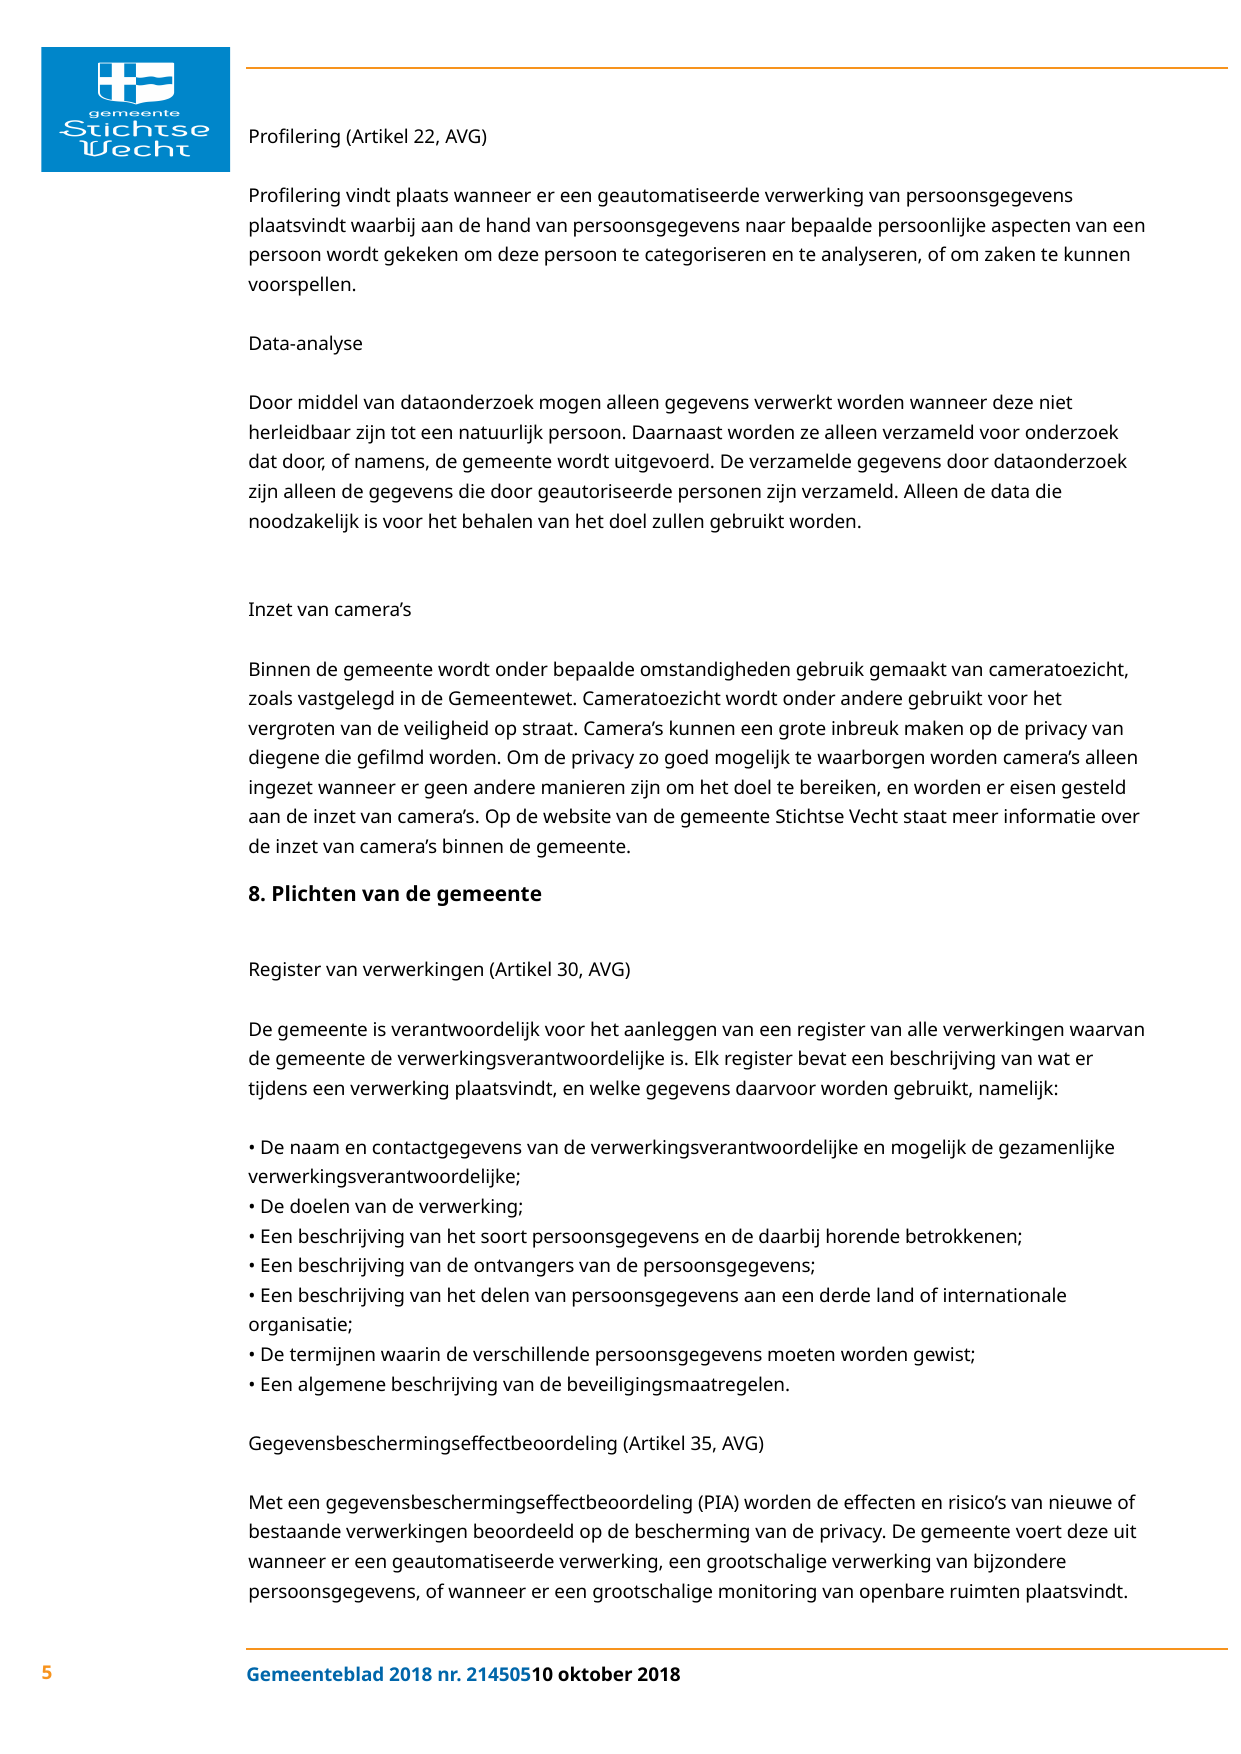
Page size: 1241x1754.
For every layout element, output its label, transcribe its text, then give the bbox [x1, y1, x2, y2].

text Binnen de gemeente wordt onder bepaalde omstandigheden gebruik gemaakt van cameratoezicht, zoals vastgelegd in de Gemeentewet. Cameratoezicht wordt onder andere gebruikt voor het vergroten van de veiligheid op straat. Camera’s kunnen een grote inbreuk maken op de privacy van diegene die gefilmd worden. Om de privacy zo goed mogelijk te waarborgen worden camera’s alleen ingezet wanneer er geen andere manieren zijn om het doel te bereiken, en worden er eisen gesteld aan de inzet van camera’s. Op de website van de gemeente Stichtse Vecht staat meer informatie over de inzet van camera’s binnen de gemeente. [248, 656, 1152, 859]
text • Een beschrijving van het soort persoonsgegevens en de daarbij horende betrokkenen; [248, 1223, 1152, 1248]
text • Een beschrijving van het delen van persoonsgegevens aan een derde land of internationale organisatie; [248, 1282, 1152, 1337]
text Gegevensbeschermingseffectbeoordeling (Artikel 35, AVG) [248, 1430, 1152, 1456]
picture [137, 63, 174, 103]
text Profilering vindt plaats wanneer er een geautomatiseerde verwerking van persoonsgegevens plaatsvindt waarbij aan de hand van persoonsgegevens naar bepaalde persoonlijke aspecten van een persoon wordt gekeken om deze persoon te categoriseren en te analyseren, of om zaken te kunnen voorspellen. [248, 182, 1152, 297]
text • Een beschrijving van de ontvangers van de persoonsgegevens; [248, 1252, 1152, 1278]
text De gemeente is verantwoordelijk voor het aanleggen van een register van alle verwerkingen waarvan de gemeente de verwerkingsverantwoordelijke is. Elk register bevat een beschrijving van wat er tijdens een verwerking plaatsvindt, en welke gegevens daarvoor worden gebruikt, namelijk: [248, 1016, 1152, 1101]
text 8. Plichten van de gemeente [248, 879, 1152, 907]
text Profilering (Artikel 22, AVG) [248, 123, 1152, 149]
text • De doelen van de verwerking; [248, 1193, 1152, 1219]
text • De naam en contactgegevens van de verwerkingsverantwoordelijke en mogelijk de gezamenlijke verwerkingsverantwoordelijke; [248, 1134, 1152, 1189]
picture [99, 63, 135, 101]
text Inzet van camera’s [248, 597, 1152, 622]
text Register van verwerkingen (Artikel 30, AVG) [248, 957, 1152, 982]
text Data-analyse [248, 330, 1152, 356]
text Met een gegevensbeschermingseffectbeoordeling (PIA) worden de effecten en risico’s van nieuwe of bestaande verwerkingen beoordeeld op de bescherming van de privacy. De gemeente voert deze uit wanneer er een geautomatiseerde verwerking, een grootschalige verwerking van bijzondere persoonsgegevens, of wanneer er een grootschalige monitoring van openbare ruimten plaatsvindt. [248, 1489, 1152, 1603]
text • Een algemene beschrijving van de beveiligingsmaatregelen. [248, 1371, 1152, 1396]
text • De termijnen waarin de verschillende persoonsgegevens moeten worden gewist; [248, 1341, 1152, 1367]
text Door middel van dataonderzoek mogen alleen gegevens verwerkt worden wanneer deze niet herleidbaar zijn tot een natuurlijk persoon. Daarnaast worden ze alleen verzameld voor onderzoek dat door, of namens, de gemeente wordt uitgevoerd. De verzamelde gegevens door dataonderzoek zijn alleen de gegevens die door geautoriseerde personen zijn verzameld. Alleen de data die noodzakelijk is voor het behalen van het doel zullen gebruikt worden. [248, 389, 1152, 533]
